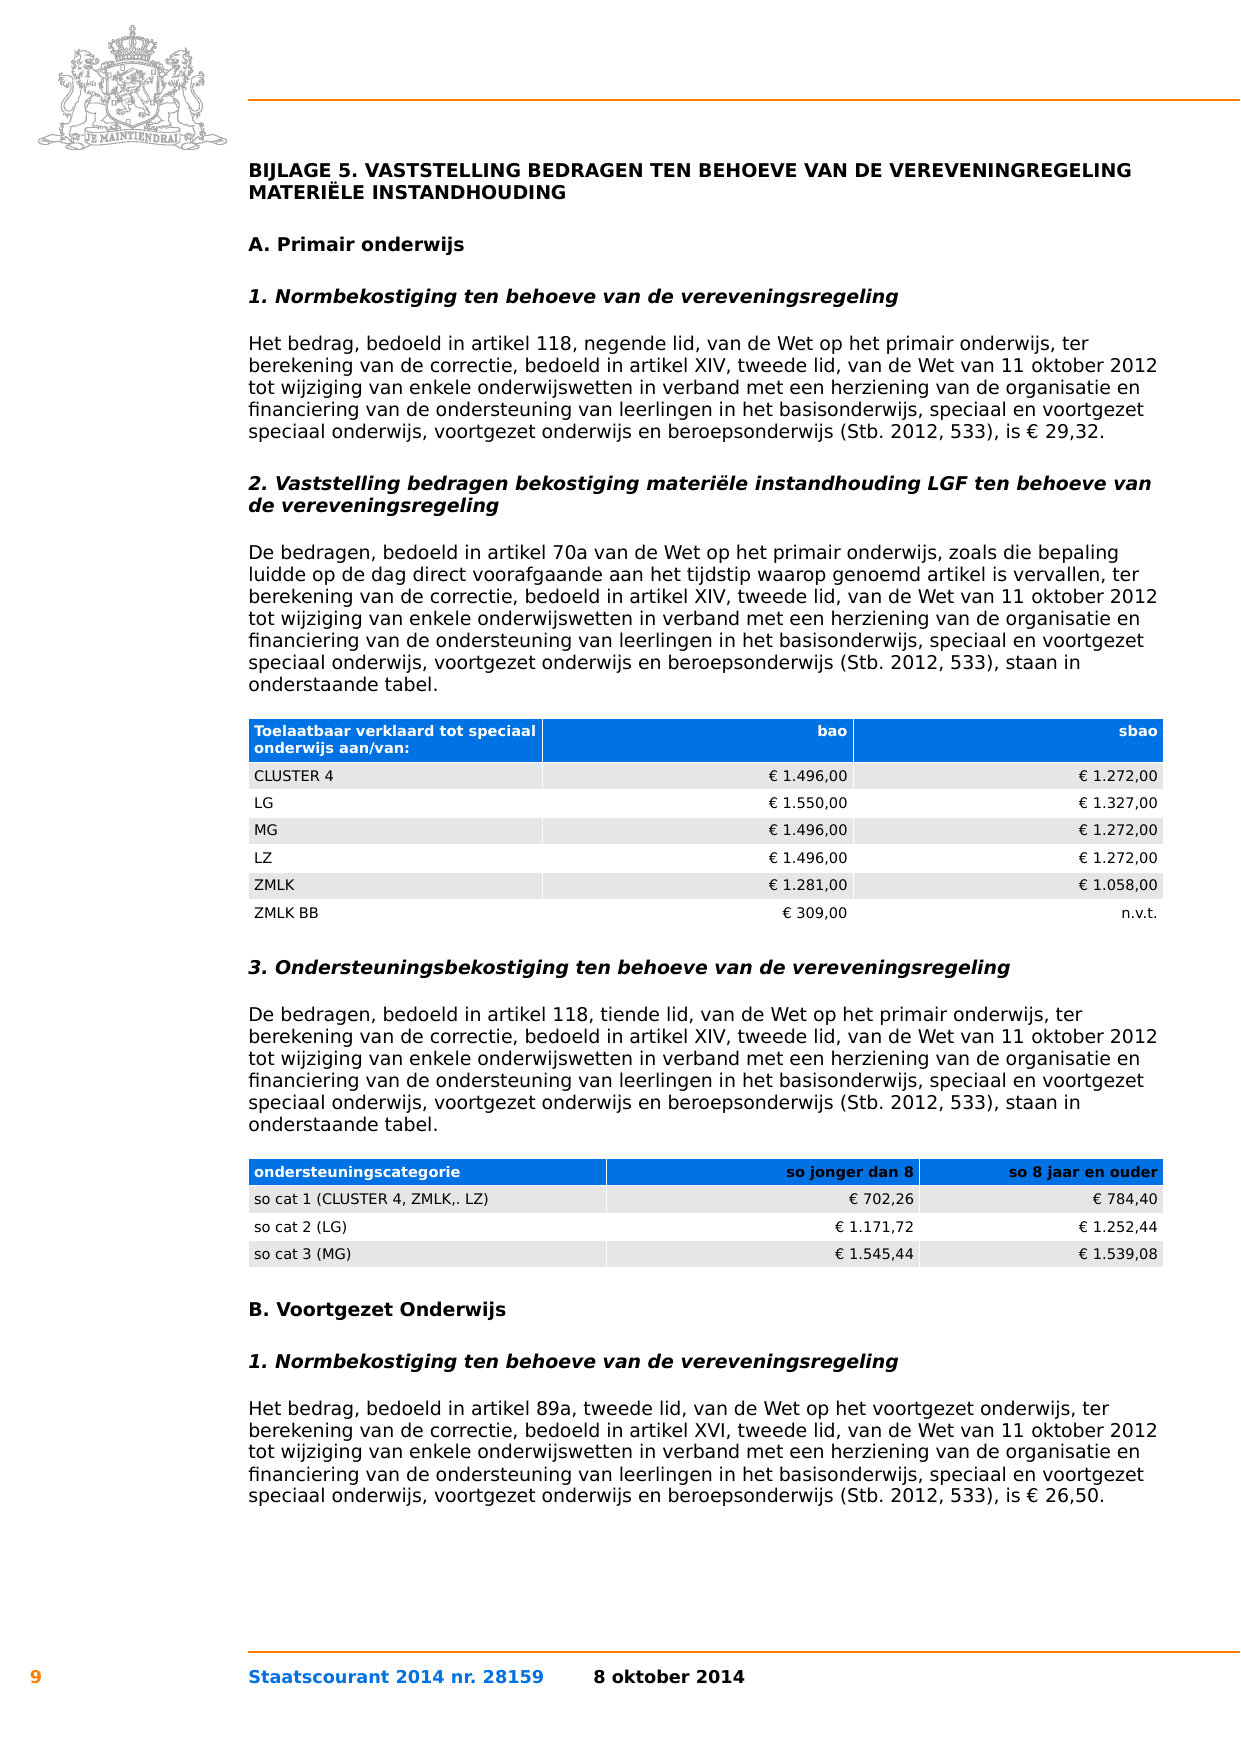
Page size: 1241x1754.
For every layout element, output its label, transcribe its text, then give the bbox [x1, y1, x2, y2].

table_cell so cat 2 (LG) [249, 1214, 606, 1240]
table_cell € 1.545,44 [607, 1241, 919, 1267]
table_header sbao [854, 719, 1163, 762]
subtitle B. Voortgezet Onderwijs [248, 1298, 1163, 1321]
table_cell € 1.272,00 [854, 763, 1163, 789]
table_cell ZMLK BB [249, 900, 542, 926]
table_cell LG [249, 790, 542, 817]
table_cell CLUSTER 4 [249, 763, 542, 789]
subtitle 1. Normbekostiging ten behoeve van de vereveningsregeling [248, 286, 1163, 308]
table_header ondersteuningscategorie [249, 1159, 606, 1185]
table_header bao [543, 719, 853, 762]
subtitle 1. Normbekostiging ten behoeve van de vereveningsregeling [248, 1351, 1163, 1372]
subtitle BIJLAGE 5. VASTSTELLING BEDRAGEN TEN BEHOEVE VAN DE VEREVENINGREGELING MATERIËLE INSTANDHOUDING [248, 160, 1163, 204]
table_cell € 1.272,00 [854, 845, 1163, 871]
table_cell € 1.171,72 [607, 1214, 919, 1240]
table_cell € 1.496,00 [543, 763, 853, 789]
table_cell € 1.496,00 [543, 818, 853, 844]
table_cell € 784,40 [920, 1186, 1163, 1213]
table_cell so cat 3 (MG) [249, 1241, 606, 1267]
text De bedragen, bedoeld in artikel 118, tiende lid, van de Wet op het primair onderwijs, ter berekening van de correctie, bedoeld in artikel XIV, tweede lid, van de Wet van 11 oktober 2012 tot wijziging van enkele onderwijswetten in verband met een herziening van de organisatie en financiering van de ondersteuning van leerlingen in het basisonderwijs, speciaal en voortgezet speciaal onderwijs, voortgezet onderwijs en beroepsonderwijs (Stb. 2012, 533), staan in onderstaande tabel. [248, 1004, 1163, 1136]
text De bedragen, bedoeld in artikel 70a van de Wet op het primair onderwijs, zoals die bepaling luidde op de dag direct voorafgaande aan het tijdstip waarop genoemd artikel is vervallen, ter berekening van de correctie, bedoeld in artikel XIV, tweede lid, van de Wet van 11 oktober 2012 tot wijziging van enkele onderwijswetten in verband met een herziening van de organisatie en financiering van de ondersteuning van leerlingen in het basisonderwijs, speciaal en voortgezet speciaal onderwijs, voortgezet onderwijs en beroepsonderwijs (Stb. 2012, 533), staan in onderstaande tabel. [248, 542, 1163, 696]
table_cell n.v.t. [854, 900, 1163, 926]
table_cell € 1.281,00 [543, 873, 853, 899]
text Het bedrag, bedoeld in artikel 118, negende lid, van de Wet op het primair onderwijs, ter berekening van de correctie, bedoeld in artikel XIV, tweede lid, van de Wet van 11 oktober 2012 tot wijziging van enkele onderwijswetten in verband met een herziening van de organisatie en financiering van de ondersteuning van leerlingen in het basisonderwijs, speciaal en voortgezet speciaal onderwijs, voortgezet onderwijs en beroepsonderwijs (Stb. 2012, 533), is € 29,32. [248, 333, 1163, 443]
subtitle A. Primair onderwijs [248, 234, 1163, 256]
table_cell € 1.496,00 [543, 845, 853, 871]
table_cell ZMLK [249, 873, 542, 899]
table_cell € 702,26 [607, 1186, 919, 1213]
table_cell € 1.327,00 [854, 790, 1163, 817]
table_cell € 1.252,44 [920, 1214, 1163, 1240]
picture [38, 25, 227, 150]
subtitle 2. Vaststelling bedragen bekostiging materiële instandhouding LGF ten behoeve van de vereveningsregeling [248, 473, 1163, 517]
table_header Toelaatbaar verklaard tot speciaal onderwijs aan/van: [249, 719, 542, 762]
table_cell LZ [249, 845, 542, 871]
table_cell € 309,00 [543, 900, 853, 926]
text Het bedrag, bedoeld in artikel 89a, tweede lid, van de Wet op het voortgezet onderwijs, ter berekening van de correctie, bedoeld in artikel XVI, tweede lid, van de Wet van 11 oktober 2012 tot wijziging van enkele onderwijswetten in verband met een herziening van de organisatie en financiering van de ondersteuning van leerlingen in het basisonderwijs, speciaal en voortgezet speciaal onderwijs, voortgezet onderwijs en beroepsonderwijs (Stb. 2012, 533), is € 26,50. [248, 1397, 1163, 1507]
table_cell € 1.550,00 [543, 790, 853, 817]
table_header so 8 jaar en ouder [920, 1159, 1163, 1185]
table_cell € 1.539,08 [920, 1241, 1163, 1267]
table_header so jonger dan 8 [607, 1159, 919, 1185]
table_cell MG [249, 818, 542, 844]
subtitle 3. Ondersteuningsbekostiging ten behoeve van de vereveningsregeling [248, 957, 1163, 979]
table_cell € 1.058,00 [854, 873, 1163, 899]
table_cell so cat 1 (CLUSTER 4, ZMLK,. LZ) [249, 1186, 606, 1213]
table_cell € 1.272,00 [854, 818, 1163, 844]
